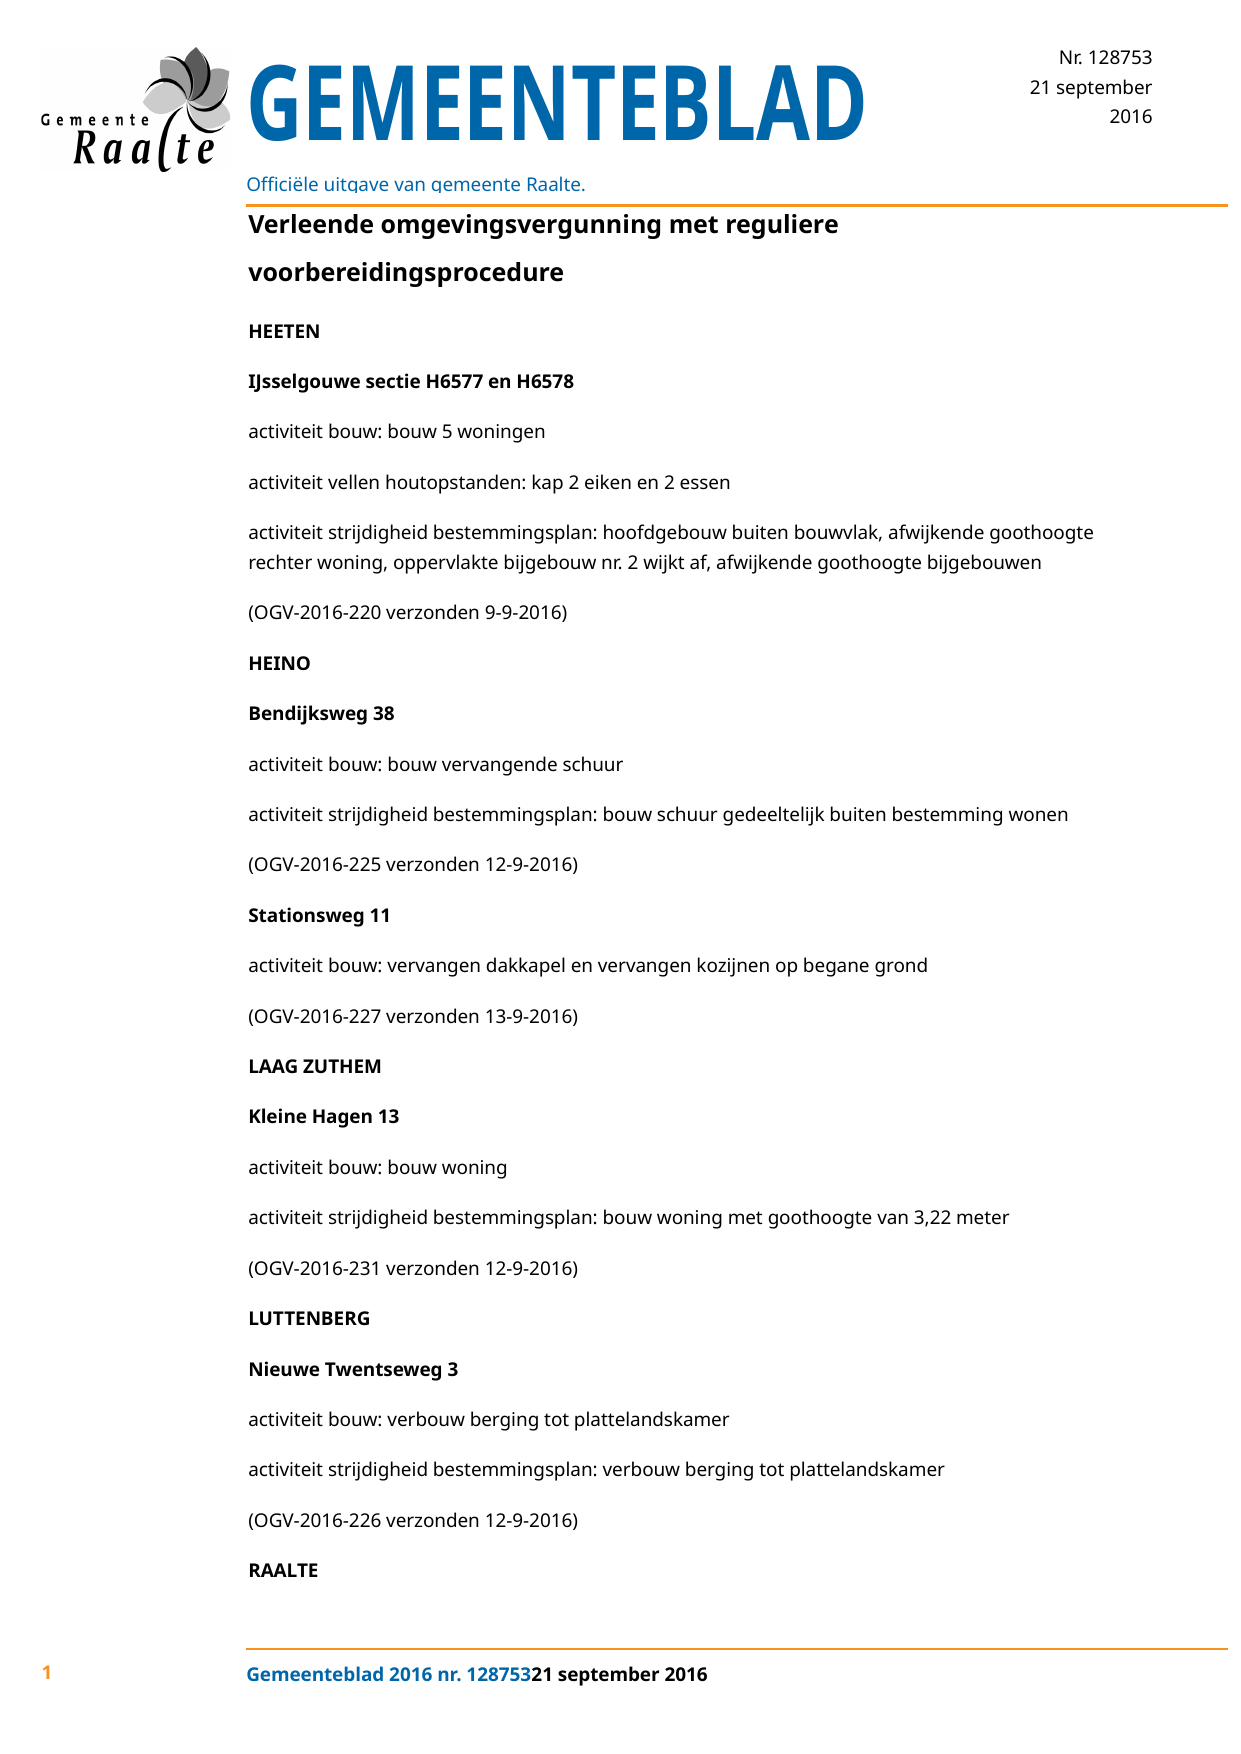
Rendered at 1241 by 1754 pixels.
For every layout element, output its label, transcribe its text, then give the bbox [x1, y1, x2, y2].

text (OGV-2016-225 verzonden 12-9-2016) [248, 852, 1152, 877]
text activiteit bouw: bouw vervangende schuur [248, 751, 1152, 777]
text Kleine Hagen 13 [248, 1104, 1152, 1129]
text activiteit bouw: vervangen dakkapel en vervangen kozijnen op begane grond [248, 952, 1152, 978]
text Nieuwe Twentseweg 3 [248, 1356, 1152, 1382]
text (OGV-2016-231 verzonden 12-9-2016) [248, 1255, 1152, 1281]
text activiteit bouw: bouw 5 woningen [248, 419, 1152, 444]
text activiteit vellen houtopstanden: kap 2 eiken en 2 essen [248, 469, 1152, 495]
text activiteit strijdigheid bestemmingsplan: bouw woning met goothoogte van 3,22 meter [248, 1204, 1152, 1230]
text activiteit bouw: verbouw berging tot plattelandskamer [248, 1406, 1152, 1432]
text Stationsweg 11 [248, 902, 1152, 928]
text HEINO [248, 650, 1152, 676]
text (OGV-2016-220 verzonden 9-9-2016) [248, 599, 1152, 625]
text (OGV-2016-227 verzonden 13-9-2016) [248, 1003, 1152, 1029]
text LAAG ZUTHEM [248, 1053, 1152, 1079]
text activiteit bouw: bouw woning [248, 1154, 1152, 1180]
text activiteit strijdigheid bestemmingsplan: hoofdgebouw buiten bouwvlak, afwijkende goothoogte rechter woning, oppervlakte bijgebouw nr. 2 wijkt af, afwijkende goothoogte bijgebouwen [248, 519, 1152, 575]
text activiteit strijdigheid bestemmingsplan: bouw schuur gedeeltelijk buiten bestemming wonen [248, 801, 1152, 827]
text activiteit strijdigheid bestemmingsplan: verbouw berging tot plattelandskamer [248, 1457, 1152, 1482]
text IJsselgouwe sectie H6577 en H6578 [248, 368, 1152, 394]
text Bendijksweg 38 [248, 700, 1152, 726]
text Verleende omgevingsvergunning met reguliere voorbereidingsprocedure [248, 207, 1152, 288]
picture [41, 47, 231, 172]
text HEETEN [248, 318, 1152, 344]
text LUTTENBERG [248, 1305, 1152, 1331]
text (OGV-2016-226 verzonden 12-9-2016) [248, 1507, 1152, 1533]
text RAALTE [248, 1557, 1152, 1583]
